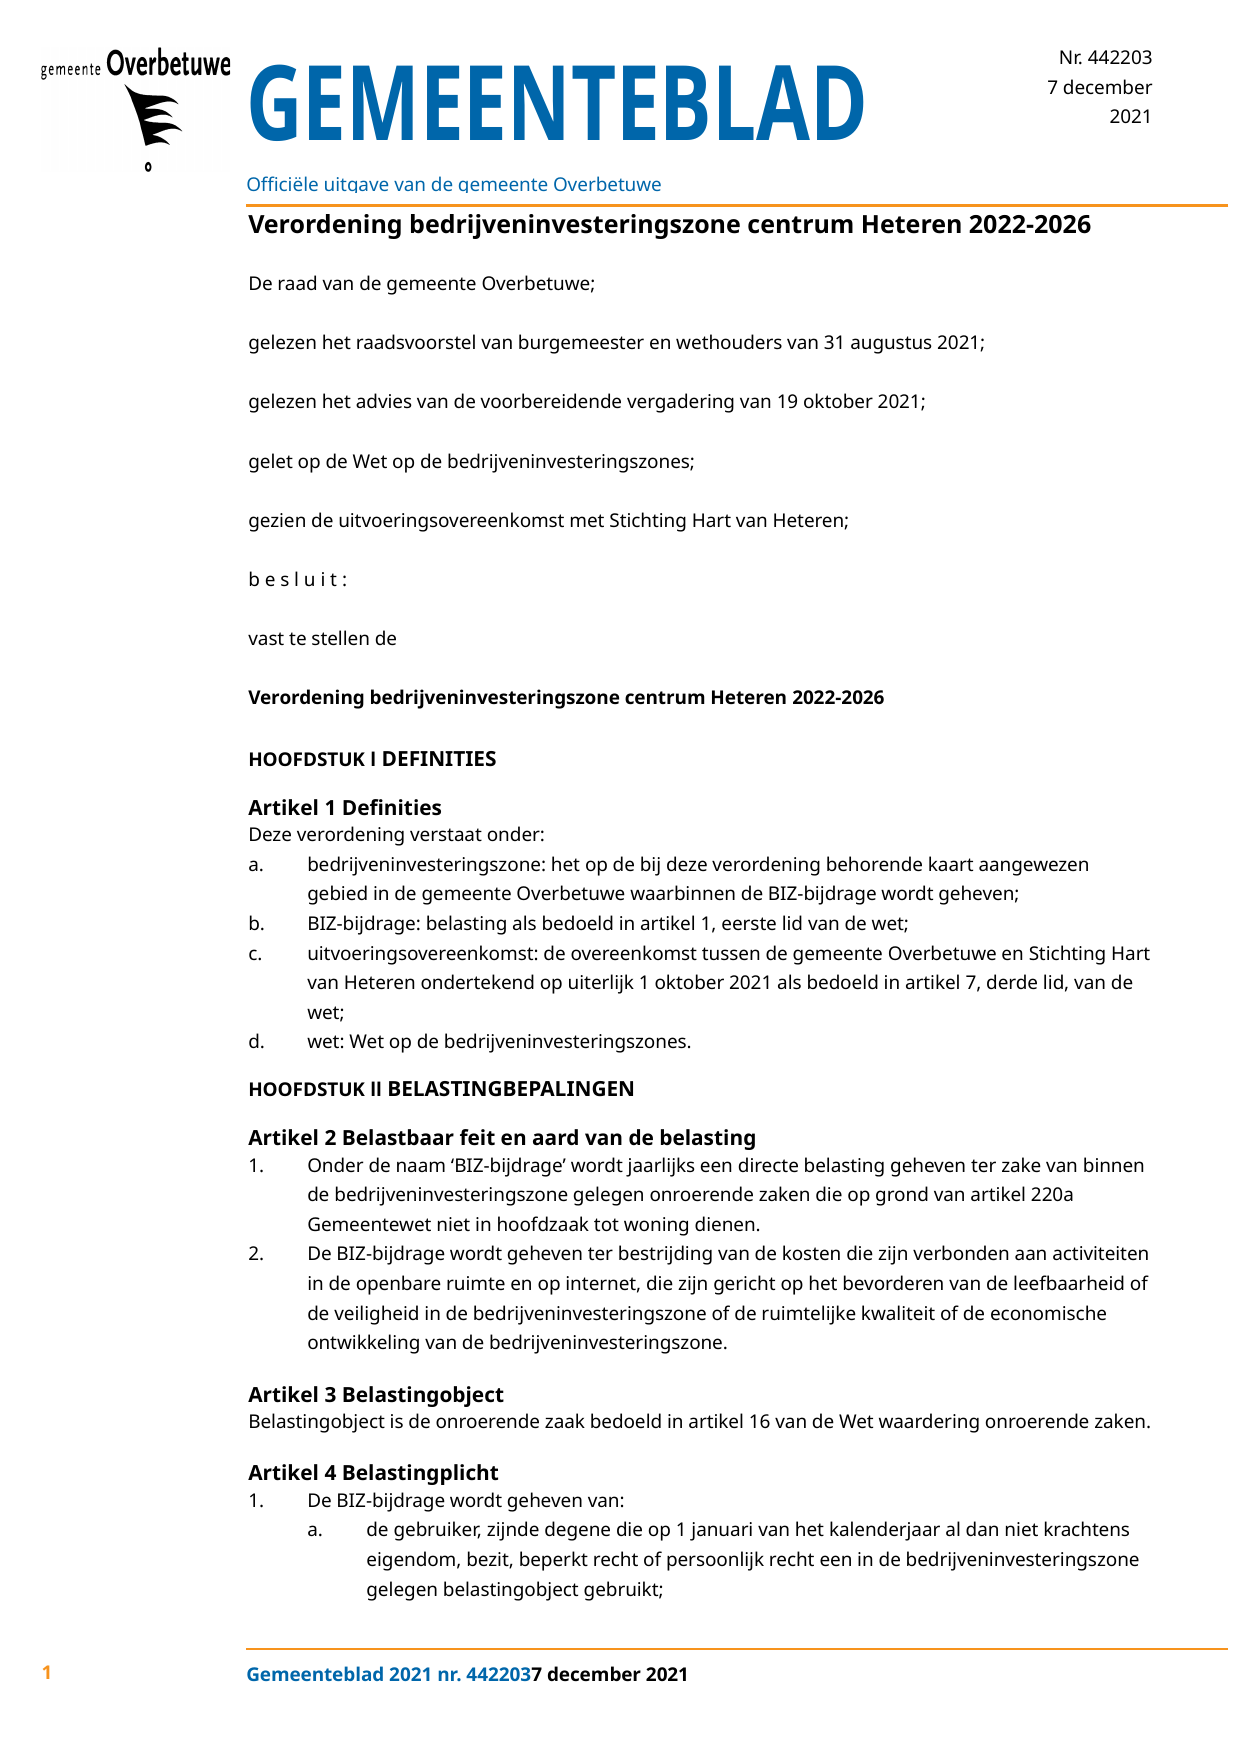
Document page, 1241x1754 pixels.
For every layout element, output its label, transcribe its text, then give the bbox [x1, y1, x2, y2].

list BIZ-bijdrage: belasting als bedoeld in artikel 1, eerste lid van de wet; [248, 910, 1152, 936]
text Verordening bedrijveninvesteringszone centrum Heteren 2022-2026 [248, 207, 1152, 241]
list De BIZ-bijdrage wordt geheven ter bestrijding van de kosten die zijn verbonden aan activiteiten in de openbare ruimte en op internet, die zijn gericht op het bevorderen van de leefbaarheid of de veiligheid in de bedrijveninvesteringszone of de ruimtelijke kwaliteit of de economische ontwikkeling van de bedrijveninvesteringszone. [248, 1241, 1152, 1355]
text Belastingobject is de onroerende zaak bedoeld in artikel 16 van de Wet waardering onroerende zaken. [248, 1408, 1152, 1434]
text Artikel 1 Definities [248, 793, 1152, 821]
text De raad van de gemeente Overbetuwe; [248, 270, 1152, 296]
text Verordening bedrijveninvesteringszone centrum Heteren 2022-2026 [248, 684, 1152, 710]
picture [41, 47, 231, 172]
text HOOFDSTUK ll BELASTINGBEPALINGEN [248, 1074, 1152, 1102]
text Artikel 3 Belastingobject [248, 1380, 1152, 1408]
text b e s l u i t : [248, 566, 1152, 592]
text gelezen het raadsvoorstel van burgemeester en wethouders van 31 augustus 2021; [248, 329, 1152, 355]
list Onder de naam ‘BIZ-bijdrage’ wordt jaarlijks een directe belasting geheven ter zake van binnen de bedrijveninvesteringszone gelegen onroerende zaken die op grond van artikel 220a Gemeentewet niet in hoofdzaak tot woning dienen. [248, 1152, 1152, 1237]
text gelezen het advies van de voorbereidende vergadering van 19 oktober 2021; [248, 389, 1152, 414]
text Deze verordening verstaat onder: [248, 821, 1152, 847]
text Artikel 4 Belastingplicht [248, 1458, 1152, 1487]
text Artikel 2 Belastbaar feit en aard van de belasting [248, 1123, 1152, 1152]
list uitvoeringsovereenkomst: de overeenkomst tussen de gemeente Overbetuwe en Stichting Hart van Heteren ondertekend op uiterlijk 1 oktober 2021 als bedoeld in artikel 7, derde lid, van de wet; [248, 940, 1152, 1024]
text gelet op de Wet op de bedrijveninvesteringszones; [248, 448, 1152, 473]
list wet: Wet op de bedrijveninvesteringszones. [248, 1028, 1152, 1054]
text HOOFDSTUK l DEFINITIES [248, 744, 1152, 772]
list De BIZ-bijdrage wordt geheven van: [248, 1487, 1152, 1513]
list de gebruiker, zijnde degene die op 1 januari van het kalenderjaar al dan niet krachtens eigendom, bezit, beperkt recht of persoonlijk recht een in de bedrijveninvesteringszone gelegen belastingobject gebruikt; [307, 1517, 1152, 1601]
list bedrijveninvesteringszone: het op de bij deze verordening behorende kaart aangewezen gebied in de gemeente Overbetuwe waarbinnen de BIZ-bijdrage wordt geheven; [248, 851, 1152, 906]
text vast te stellen de [248, 625, 1152, 651]
text gezien de uitvoeringsovereenkomst met Stichting Hart van Heteren; [248, 507, 1152, 533]
